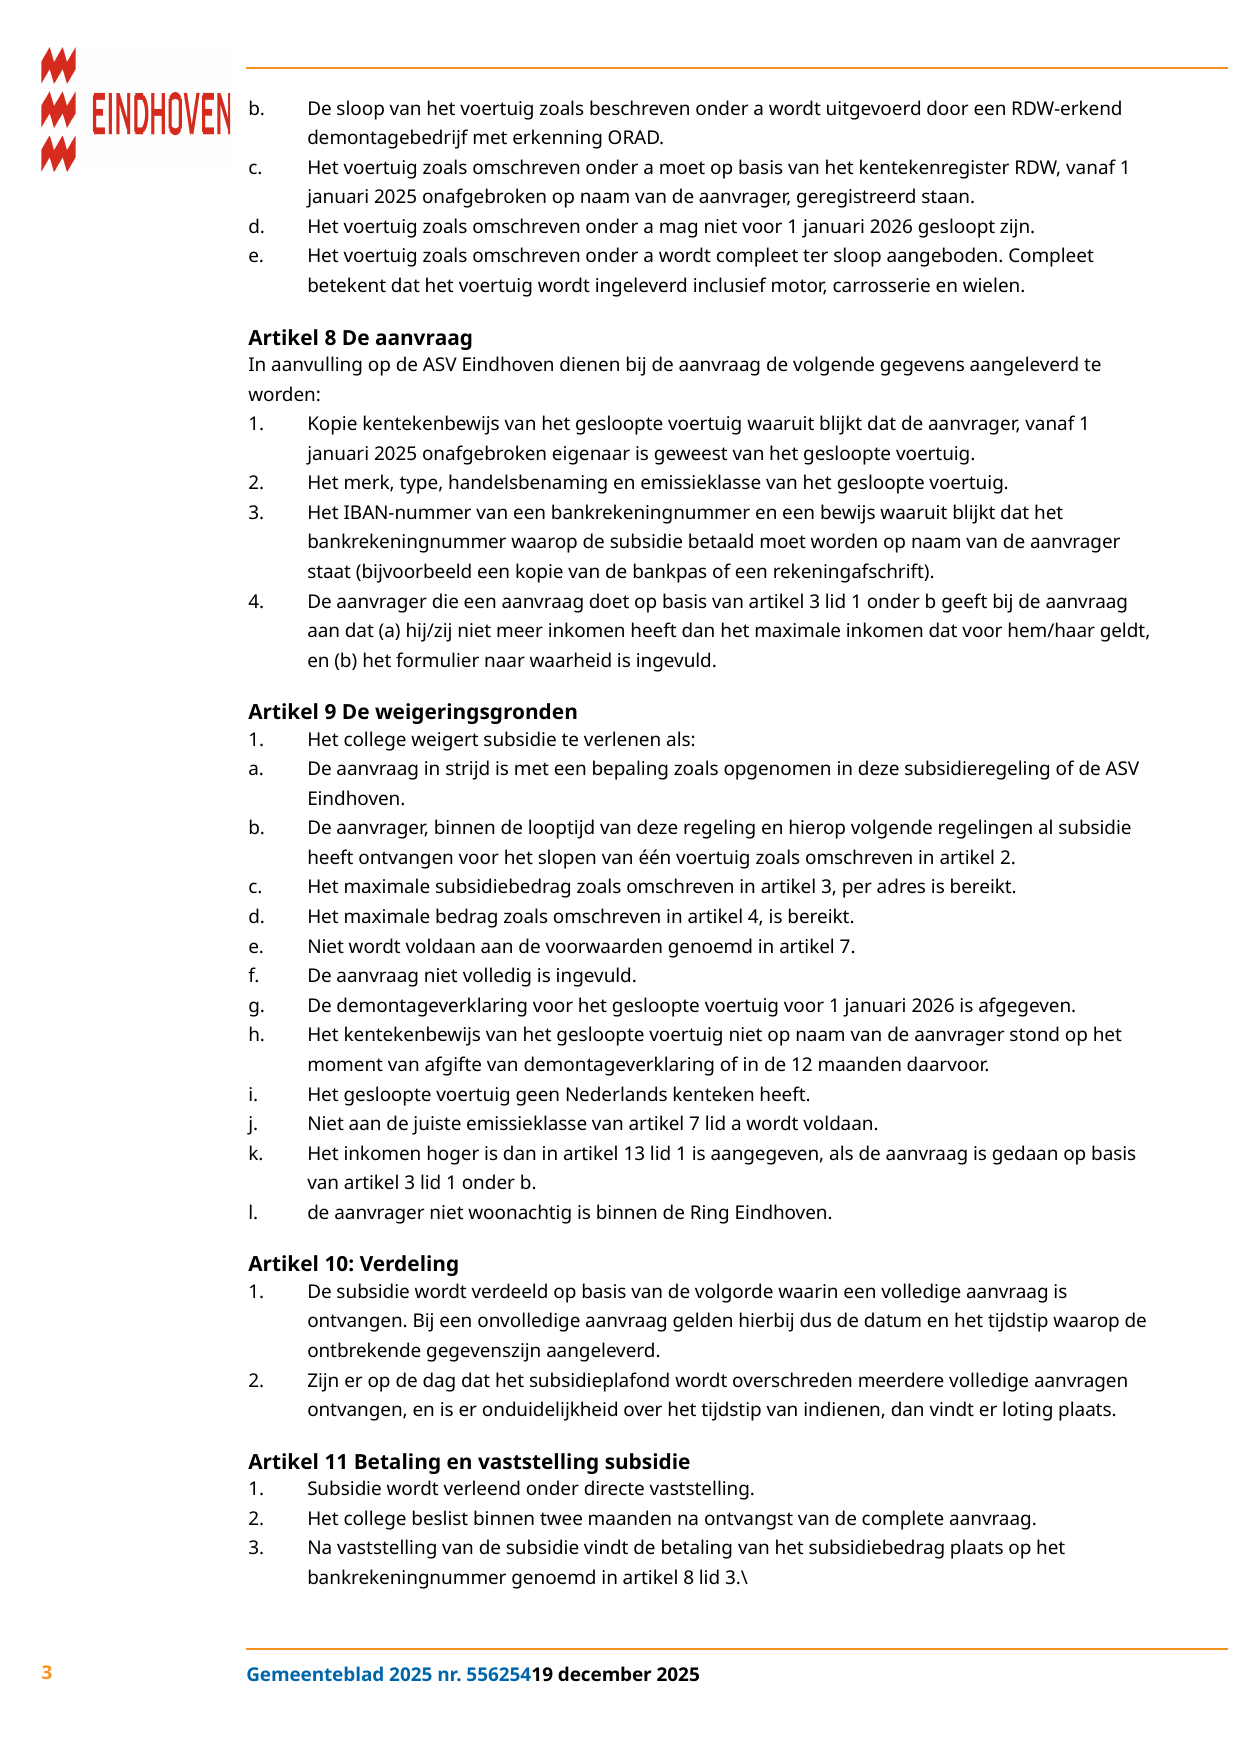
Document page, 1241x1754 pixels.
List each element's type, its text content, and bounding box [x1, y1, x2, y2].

text Artikel 11 Betaling en vaststelling subsidie [248, 1447, 1152, 1475]
list De subsidie wordt verdeeld op basis van de volgorde waarin een volledige aanvraag is ontvangen. Bij een onvolledige aanvraag gelden hierbij dus de datum en het tijdstip waarop de ontbrekende gegevenszijn aangeleverd. [248, 1278, 1152, 1363]
list Het voertuig zoals omschreven onder a moet op basis van het kentekenregister RDW, vanaf 1 januari 2025 onafgebroken op naam van de aanvrager, geregistreerd staan. [248, 154, 1152, 209]
list De demontageverklaring voor het gesloopte voertuig voor 1 januari 2026 is afgegeven. [248, 992, 1152, 1018]
list De aanvrager, binnen de looptijd van deze regeling en hierop volgende regelingen al subsidie heeft ontvangen voor het slopen van één voertuig zoals omschreven in artikel 2. [248, 814, 1152, 870]
list De aanvraag in strijd is met een bepaling zoals opgenomen in deze subsidieregeling of de ASV Eindhoven. [248, 755, 1152, 811]
list Het gesloopte voertuig geen Nederlands kenteken heeft. [248, 1081, 1152, 1107]
list Het merk, type, handelsbenaming en emissieklasse van het gesloopte voertuig. [248, 469, 1152, 495]
list Het college beslist binnen twee maanden na ontvangst van de complete aanvraag. [248, 1505, 1152, 1531]
picture [41, 47, 231, 172]
list Niet aan de juiste emissieklasse van artikel 7 lid a wordt voldaan. [248, 1110, 1152, 1136]
list Het voertuig zoals omschreven onder a wordt compleet ter sloop aangeboden. Compleet betekent dat het voertuig wordt ingeleverd inclusief motor, carrosserie en wielen. [248, 243, 1152, 298]
list Niet wordt voldaan aan de voorwaarden genoemd in artikel 7. [248, 933, 1152, 959]
list Het inkomen hoger is dan in artikel 13 lid 1 is aangegeven, als de aanvraag is gedaan op basis van artikel 3 lid 1 onder b. [248, 1140, 1152, 1195]
list De sloop van het voertuig zoals beschreven onder a wordt uitgevoerd door een RDW-erkend demontagebedrijf met erkenning ORAD. [248, 95, 1152, 150]
list De aanvrager die een aanvraag doet op basis van artikel 3 lid 1 onder b geeft bij de aanvraag aan dat (a) hij/zij niet meer inkomen heeft dan het maximale inkomen dat voor hem/haar geldt, en (b) het formulier naar waarheid is ingevuld. [248, 588, 1152, 673]
list Het kentekenbewijs van het gesloopte voertuig niet op naam van de aanvrager stond op het moment van afgifte van demontageverklaring of in de 12 maanden daarvoor. [248, 1022, 1152, 1077]
list Het IBAN-nummer van een bankrekeningnummer en een bewijs waaruit blijkt dat het bankrekeningnummer waarop de subsidie betaald moet worden op naam van de aanvrager staat (bijvoorbeeld een kopie van de bankpas of een rekeningafschrift). [248, 499, 1152, 584]
text Artikel 10: Verdeling [248, 1249, 1152, 1278]
list Het maximale subsidiebedrag zoals omschreven in artikel 3, per adres is bereikt. [248, 874, 1152, 899]
list Het maximale bedrag zoals omschreven in artikel 4, is bereikt. [248, 903, 1152, 929]
text Artikel 8 De aanvraag [248, 323, 1152, 351]
list Het voertuig zoals omschreven onder a mag niet voor 1 januari 2026 gesloopt zijn. [248, 213, 1152, 239]
list Het college weigert subsidie te verlenen als: [248, 726, 1152, 752]
list Na vaststelling van de subsidie vindt de betaling van het subsidiebedrag plaats op het bankrekeningnummer genoemd in artikel 8 lid 3.\ [248, 1534, 1152, 1590]
list Subsidie wordt verleend onder directe vaststelling. [248, 1475, 1152, 1501]
text Artikel 9 De weigeringsgronden [248, 697, 1152, 726]
list de aanvrager niet woonachtig is binnen de Ring Eindhoven. [248, 1199, 1152, 1225]
list Kopie kentekenbewijs van het gesloopte voertuig waaruit blijkt dat de aanvrager, vanaf 1 januari 2025 onafgebroken eigenaar is geweest van het gesloopte voertuig. [248, 410, 1152, 466]
list De aanvraag niet volledig is ingevuld. [248, 962, 1152, 988]
text In aanvulling op de ASV Eindhoven dienen bij de aanvraag de volgende gegevens aangeleverd te worden: [248, 351, 1152, 406]
list Zijn er op de dag dat het subsidieplafond wordt overschreden meerdere volledige aanvragen ontvangen, en is er onduidelijkheid over het tijdstip van indienen, dan vindt er loting plaats. [248, 1367, 1152, 1422]
